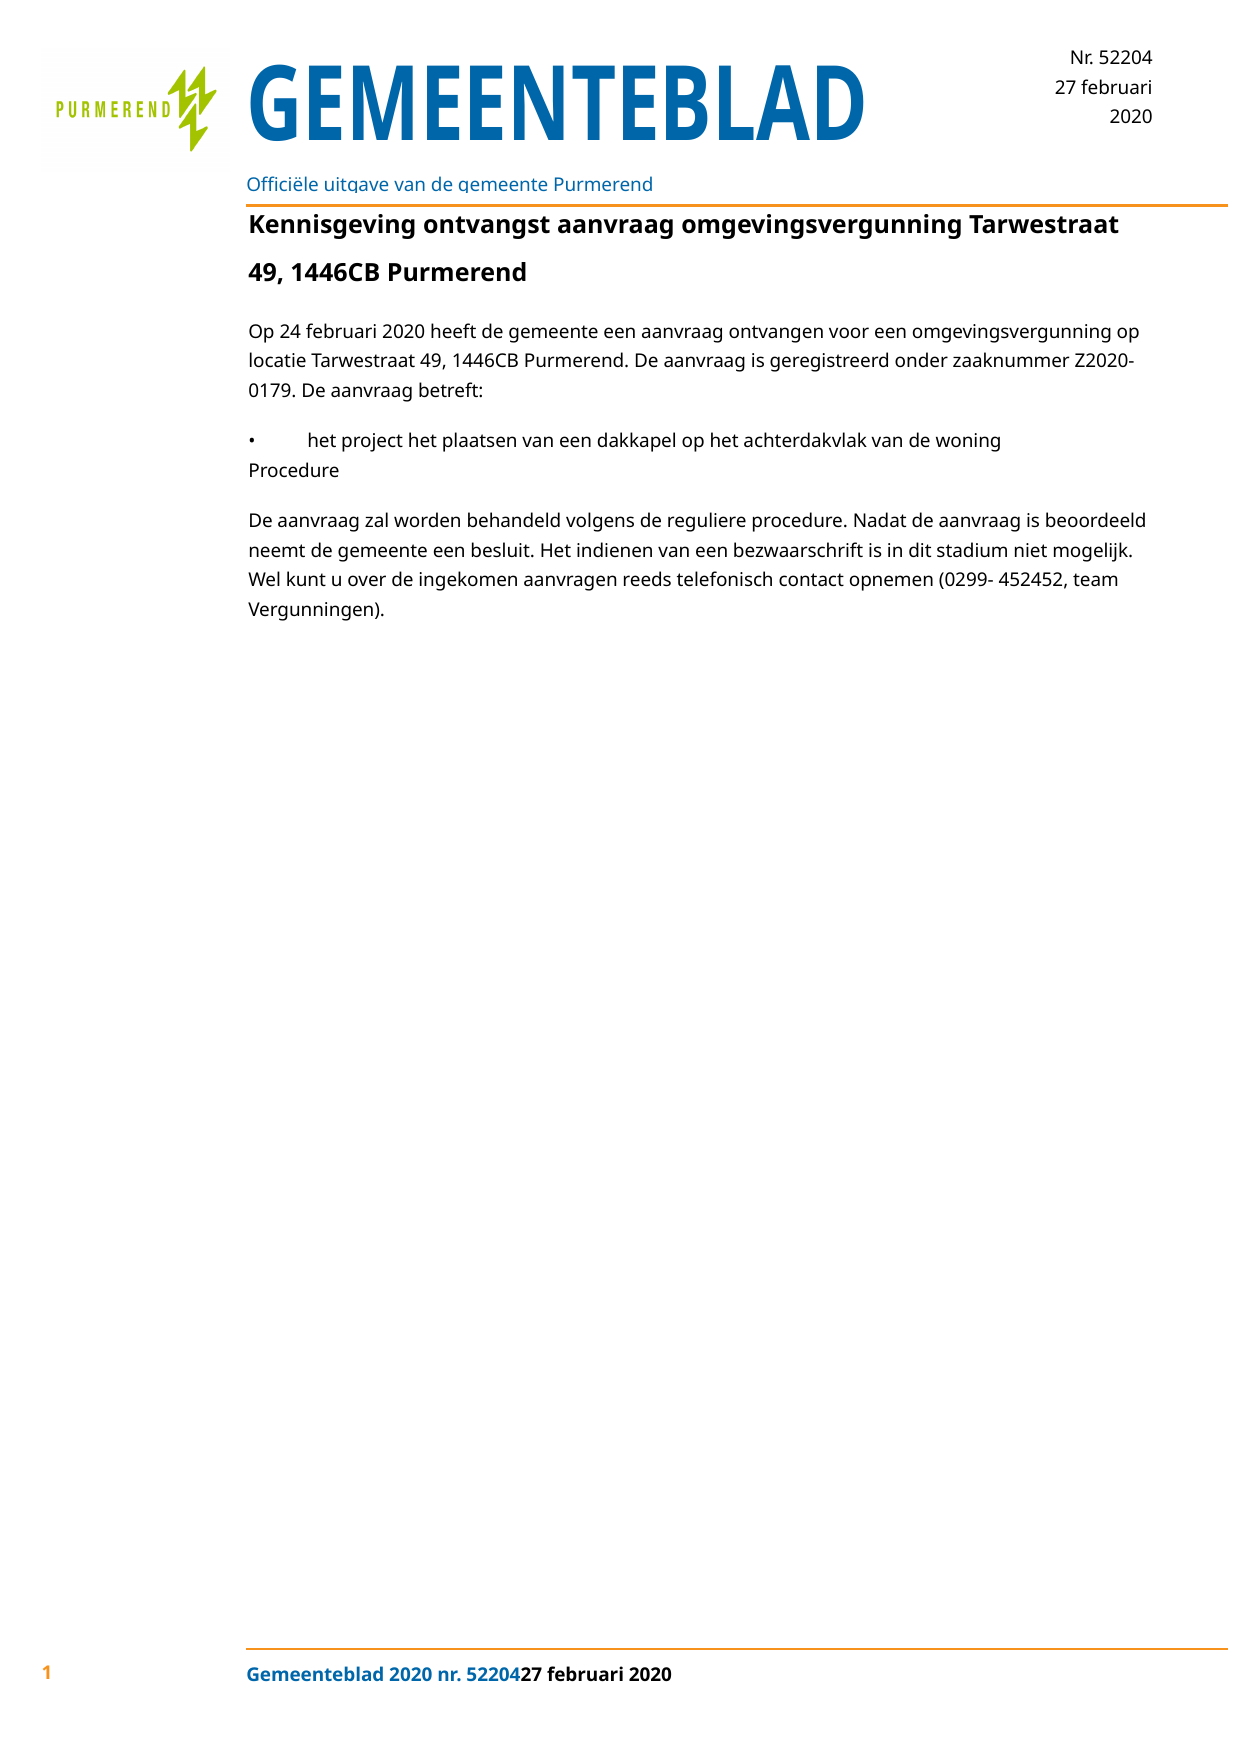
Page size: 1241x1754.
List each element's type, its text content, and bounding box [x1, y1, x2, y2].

picture [41, 47, 231, 172]
text Op 24 februari 2020 heeft de gemeente een aanvraag ontvangen voor een omgevingsvergunning op locatie Tarwestraat 49, 1446CB Purmerend. De aanvraag is geregistreerd onder zaaknummer Z2020-0179. De aanvraag betreft: [248, 318, 1152, 403]
text De aanvraag zal worden behandeld volgens de reguliere procedure. Nadat de aanvraag is beoordeeld neemt de gemeente een besluit. Het indienen van een bezwaarschrift is in dit stadium niet mogelijk. Wel kunt u over de ingekomen aanvragen reeds telefonisch contact opnemen (0299- 452452, team Vergunningen). [248, 507, 1152, 622]
list het project het plaatsen van een dakkapel op het achterdakvlak van de woning [248, 427, 1152, 453]
text Kennisgeving ontvangst aanvraag omgevingsvergunning Tarwestraat 49, 1446CB Purmerend [248, 207, 1152, 288]
text Procedure [248, 457, 1152, 483]
